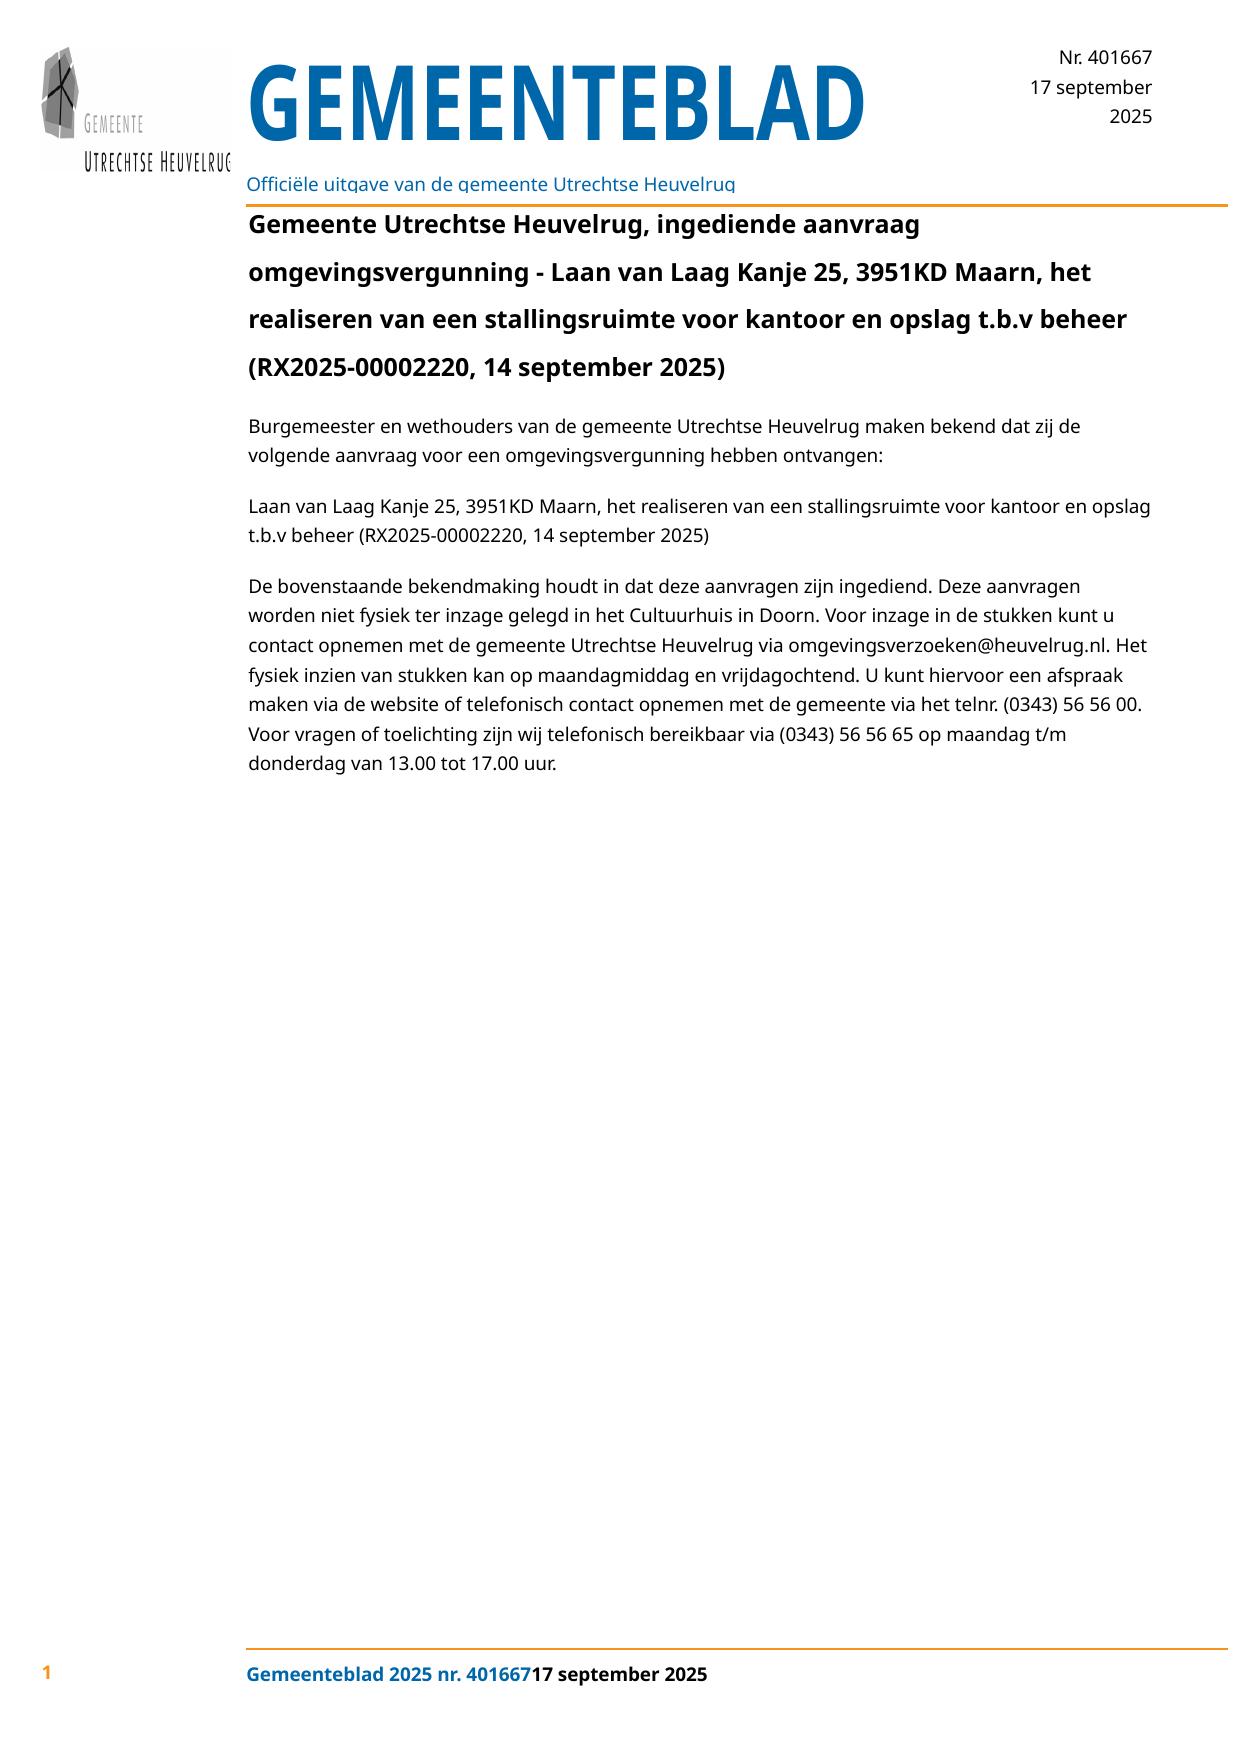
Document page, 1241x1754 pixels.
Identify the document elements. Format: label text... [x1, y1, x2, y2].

picture [41, 47, 231, 172]
text De bovenstaande bekendmaking houdt in dat deze aanvragen zijn ingediend. Deze aanvragen worden niet fysiek ter inzage gelegd in het Cultuurhuis in Doorn. Voor inzage in de stukken kunt u contact opnemen met de gemeente Utrechtse Heuvelrug via omgevingsverzoeken@heuvelrug.nl. Het fysiek inzien van stukken kan op maandagmiddag en vrijdagochtend. U kunt hiervoor een afspraak maken via de website of telefonisch contact opnemen met de gemeente via het telnr. (0343) 56 56 00. Voor vragen of toelichting zijn wij telefonisch bereikbaar via (0343) 56 56 65 op maandag t/m donderdag van 13.00 tot 17.00 uur. [248, 573, 1152, 776]
text Gemeente Utrechtse Heuvelrug, ingediende aanvraag omgevingsvergunning - Laan van Laag Kanje 25, 3951KD Maarn, het realiseren van een stallingsruimte voor kantoor en opslag t.b.v beheer (RX2025-00002220, 14 september 2025) [248, 207, 1152, 384]
text Laan van Laag Kanje 25, 3951KD Maarn, het realiseren van een stallingsruimte voor kantoor en opslag t.b.v beheer (RX2025-00002220, 14 september 2025) [248, 493, 1152, 548]
text Burgemeester en wethouders van de gemeente Utrechtse Heuvelrug maken bekend dat zij de volgende aanvraag voor een omgevingsvergunning hebben ontvangen: [248, 413, 1152, 468]
